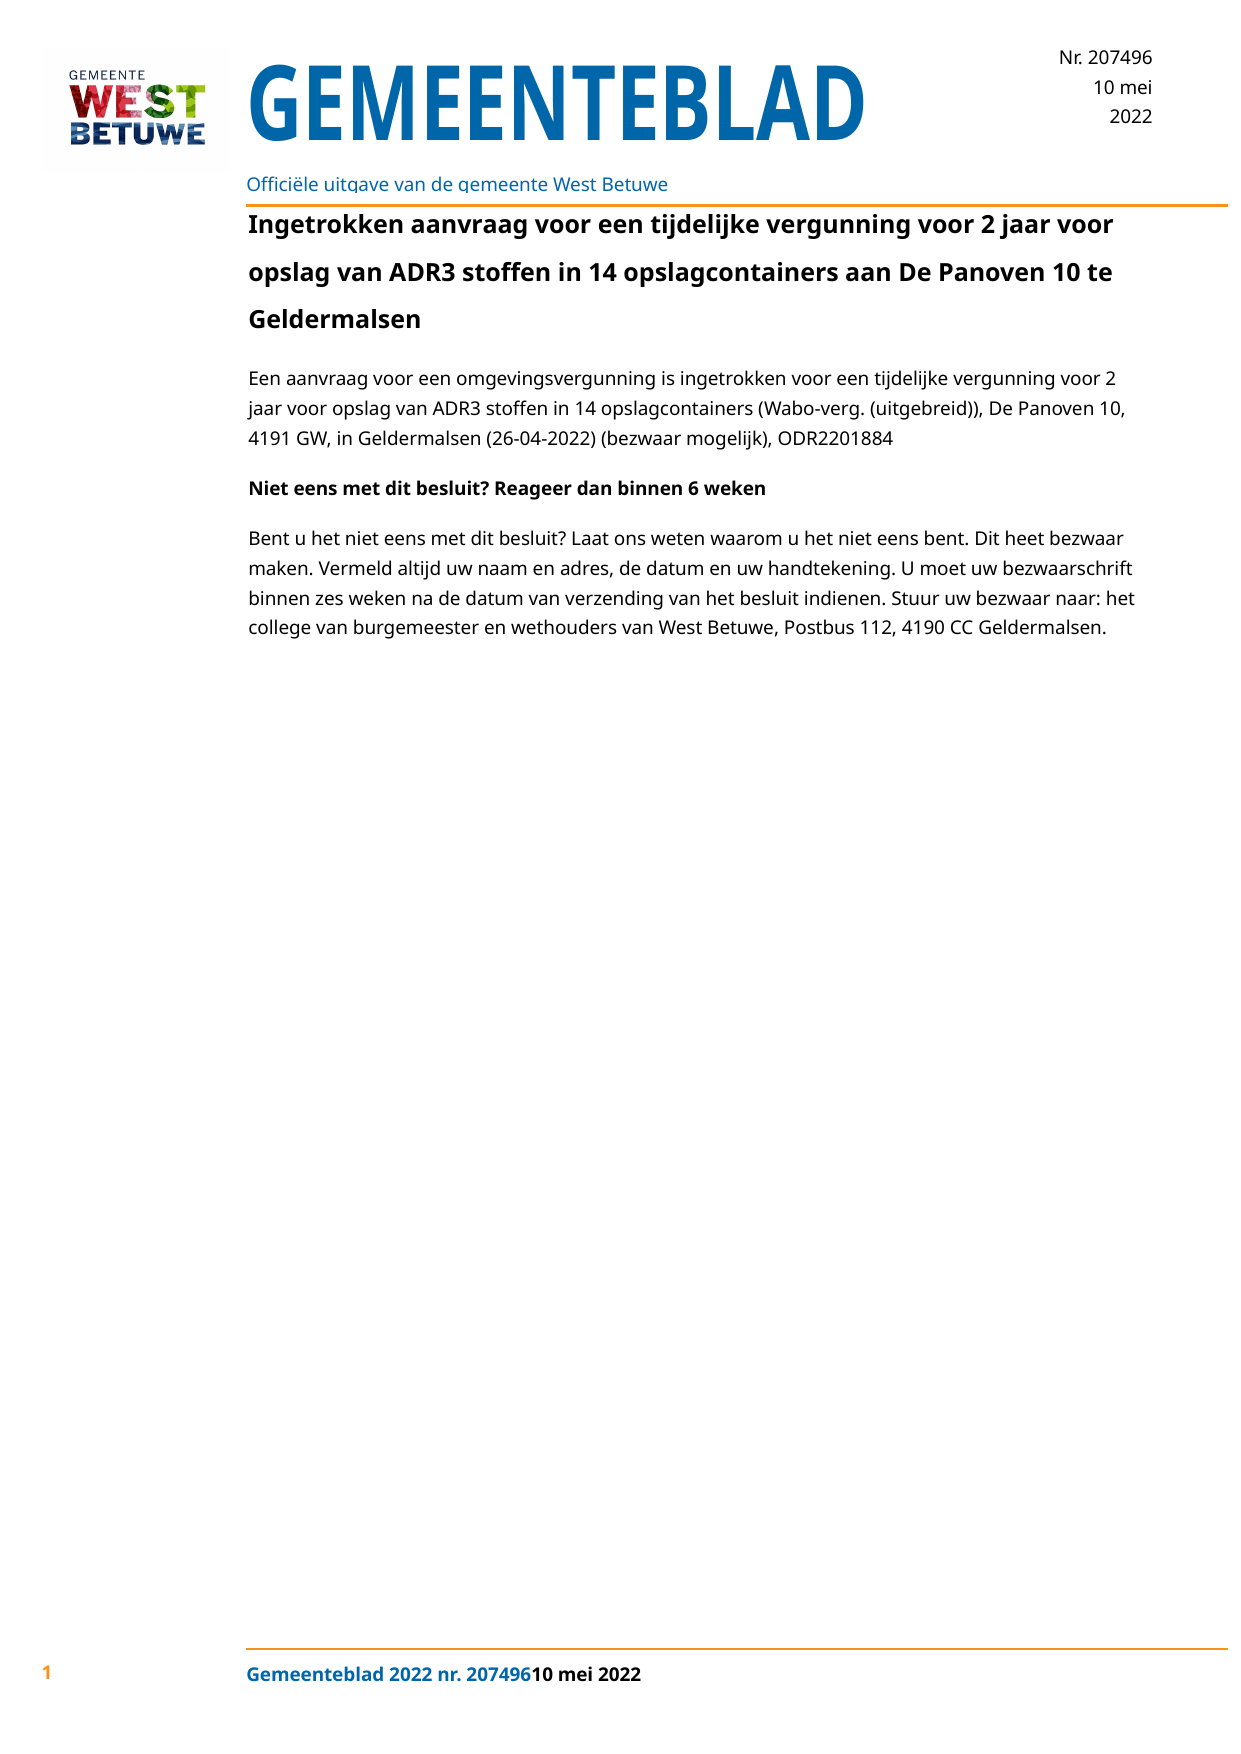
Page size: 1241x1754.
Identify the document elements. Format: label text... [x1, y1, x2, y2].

text Bent u het niet eens met dit besluit? Laat ons weten waarom u het niet eens bent. Dit heet bezwaar maken. Vermeld altijd uw naam en adres, de datum en uw handtekening. U moet uw bezwaarschrift binnen zes weken na de datum van verzending van het besluit indienen. Stuur uw bezwaar naar: het college van burgemeester en wethouders van West Betuwe, Postbus 112, 4190 CC Geldermalsen. [248, 526, 1152, 640]
text Een aanvraag voor een omgevingsvergunning is ingetrokken voor een tijdelijke vergunning voor 2 jaar voor opslag van ADR3 stoffen in 14 opslagcontainers (Wabo-verg. (uitgebreid)), De Panoven 10, 4191 GW, in Geldermalsen (26-04-2022) (bezwaar mogelijk), ODR2201884 [248, 366, 1152, 450]
picture [41, 47, 231, 172]
text Niet eens met dit besluit? Reageer dan binnen 6 weken [248, 475, 1152, 501]
text Ingetrokken aanvraag voor een tijdelijke vergunning voor 2 jaar voor opslag van ADR3 stoffen in 14 opslagcontainers aan De Panoven 10 te Geldermalsen [248, 207, 1152, 336]
